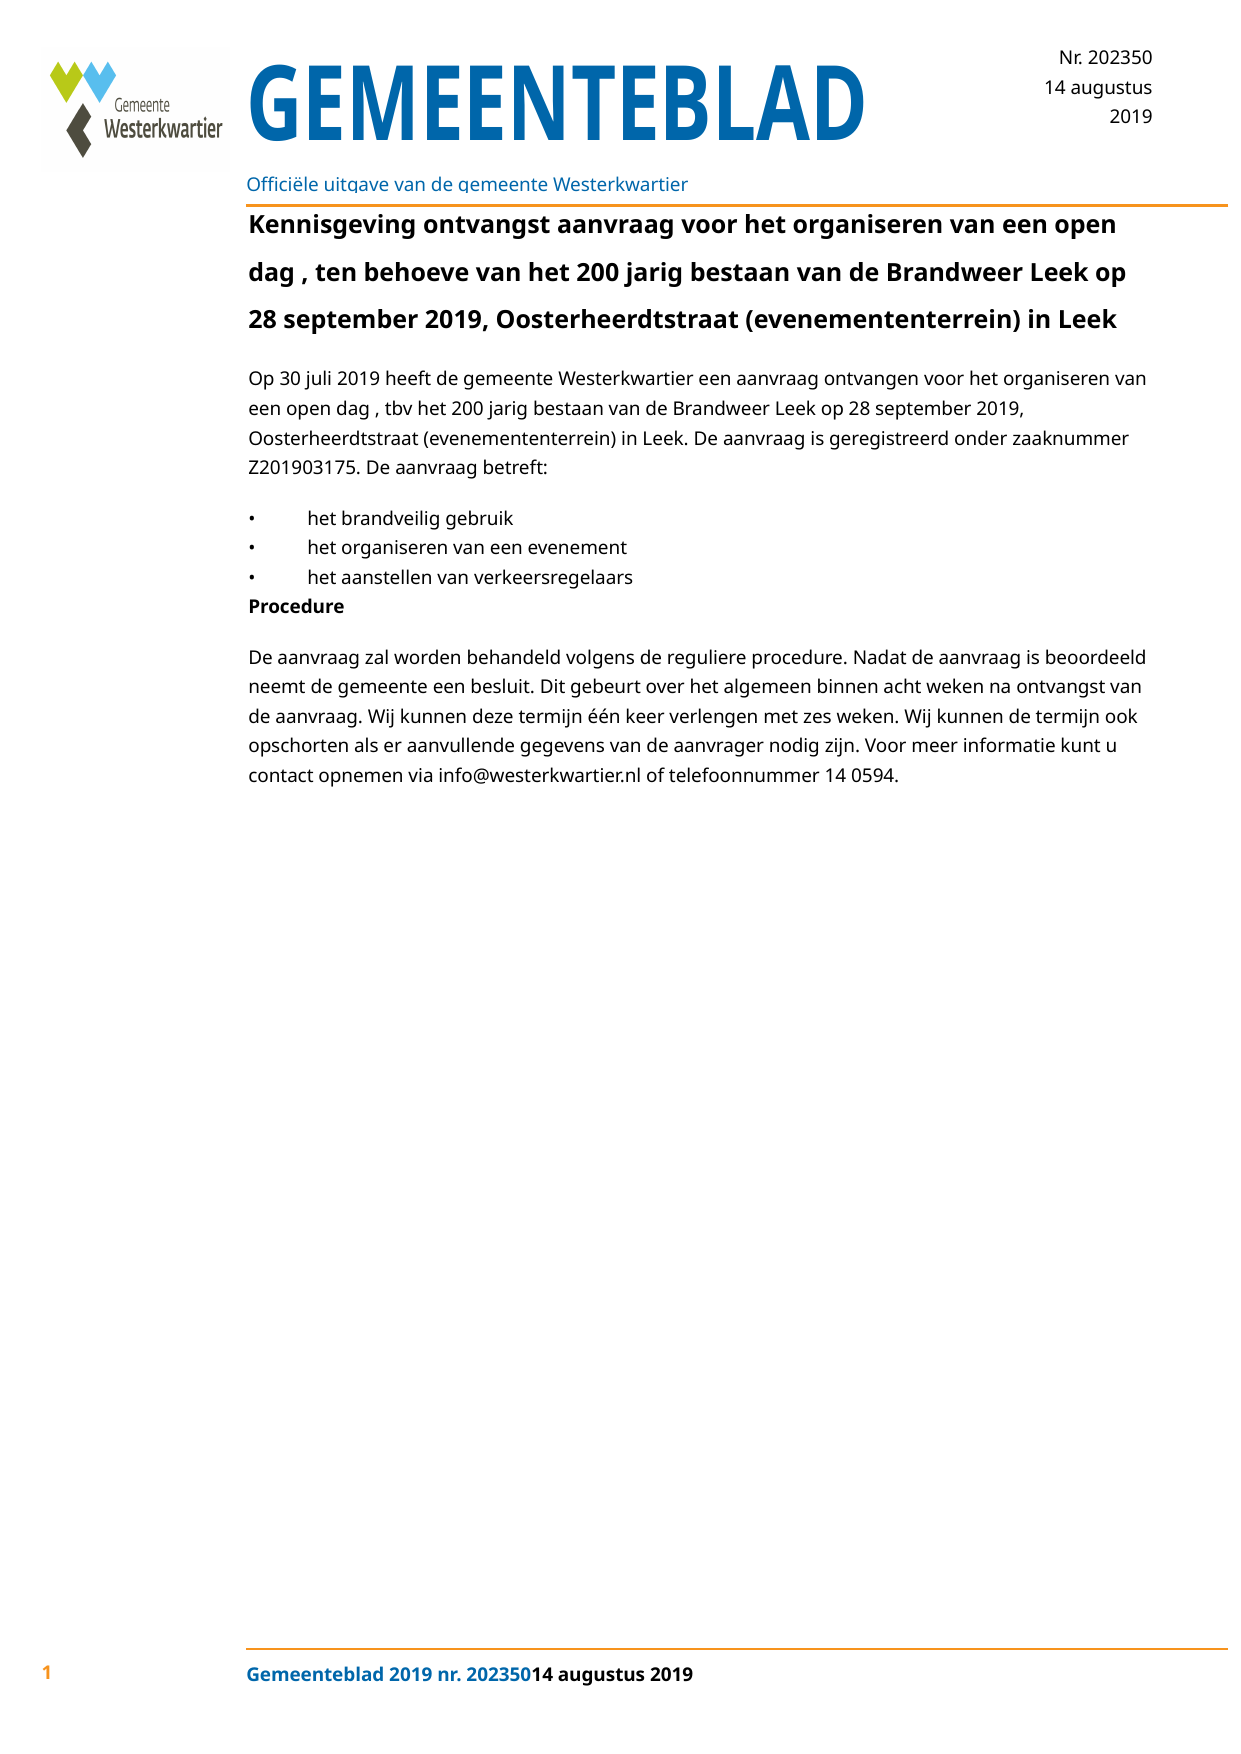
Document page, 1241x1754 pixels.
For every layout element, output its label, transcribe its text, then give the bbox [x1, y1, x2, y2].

list het aanstellen van verkeersregelaars [248, 564, 1152, 589]
text Procedure [248, 593, 1152, 619]
list het brandveilig gebruik [248, 505, 1152, 530]
text De aanvraag zal worden behandeld volgens de reguliere procedure. Nadat de aanvraag is beoordeeld neemt de gemeente een besluit. Dit gebeurt over het algemeen binnen acht weken na ontvangst van de aanvraag. Wij kunnen deze termijn één keer verlengen met zes weken. Wij kunnen de termijn ook opschorten als er aanvullende gegevens van de aanvrager nodig zijn. Voor meer informatie kunt u contact opnemen via info@westerkwartier.nl of telefoonnummer 14 0594. [248, 644, 1152, 788]
text Op 30 juli 2019 heeft de gemeente Westerkwartier een aanvraag ontvangen voor het organiseren van een open dag , tbv het 200 jarig bestaan van de Brandweer Leek op 28 september 2019, Oosterheerdtstraat (evenemententerrein) in Leek. De aanvraag is geregistreerd onder zaaknummer Z201903175. De aanvraag betreft: [248, 366, 1152, 480]
list het organiseren van een evenement [248, 534, 1152, 560]
text Kennisgeving ontvangst aanvraag voor het organiseren van een open dag , ten behoeve van het 200 jarig bestaan van de Brandweer Leek op 28 september 2019, Oosterheerdtstraat (evenemententerrein) in Leek [248, 207, 1152, 336]
picture [41, 47, 231, 172]
